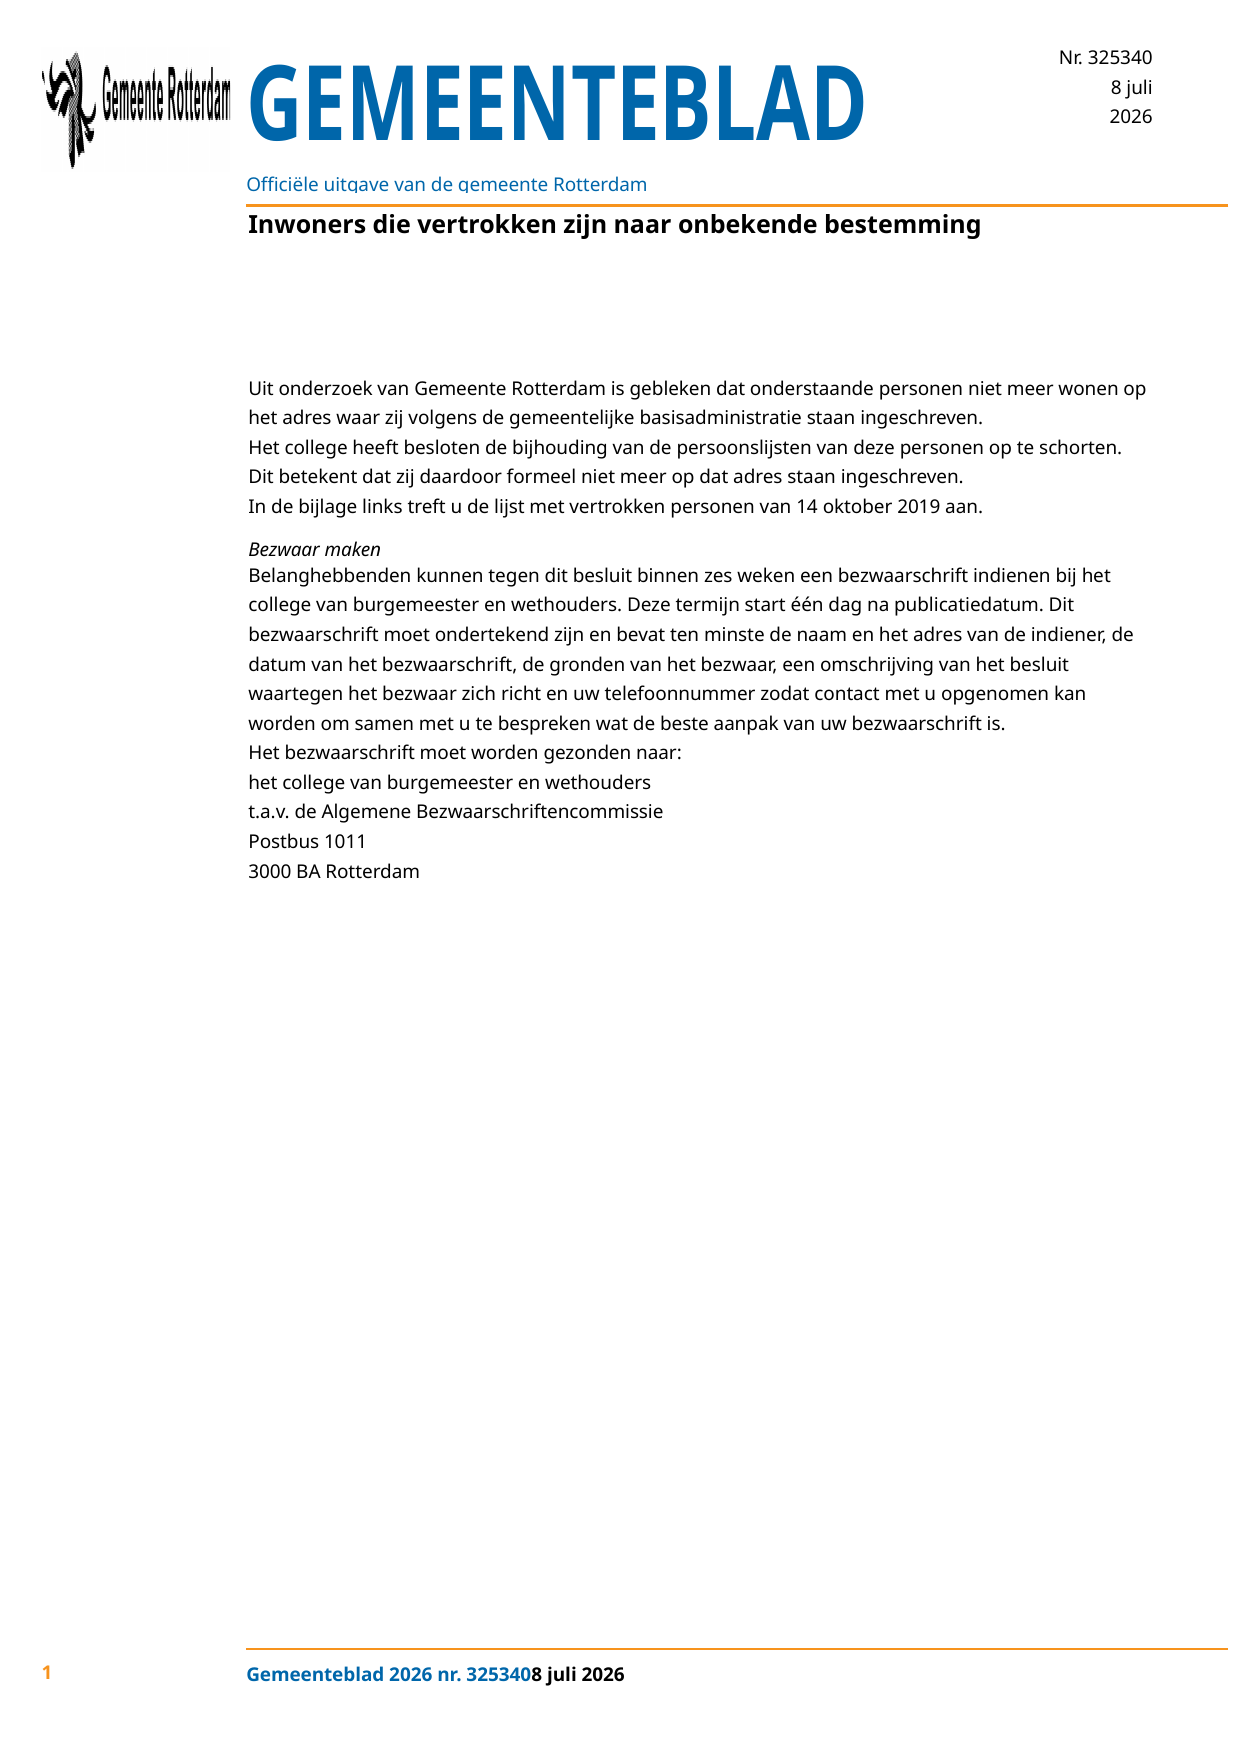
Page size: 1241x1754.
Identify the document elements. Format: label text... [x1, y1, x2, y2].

text Uit onderzoek van Gemeente Rotterdam is gebleken dat onderstaande personen niet meer wonen op het adres waar zij volgens de gemeentelijke basisadministratie staan ingeschreven. [248, 375, 1152, 430]
text t.a.v. de Algemene Bezwaarschriftencommissie [248, 799, 1152, 824]
picture [41, 47, 231, 172]
text Het bezwaarschrift moet worden gezonden naar: [248, 739, 1152, 765]
text Inwoners die vertrokken zijn naar onbekende bestemming [248, 207, 1152, 241]
text het college van burgemeester en wethouders [248, 769, 1152, 795]
text Het college heeft besloten de bijhouding van de persoonslijsten van deze personen op te schorten. Dit betekent dat zij daardoor formeel niet meer op dat adres staan ingeschreven. [248, 434, 1152, 489]
text Bezwaar maken [248, 536, 1152, 562]
text 3000 BA Rotterdam [248, 858, 1152, 884]
text In de bijlage links treft u de lijst met vertrokken personen van 14 oktober 2019 aan. [248, 493, 1152, 519]
text Postbus 1011 [248, 828, 1152, 854]
text Belanghebbenden kunnen tegen dit besluit binnen zes weken een bezwaarschrift indienen bij het college van burgemeester en wethouders. Deze termijn start één dag na publicatiedatum. Dit bezwaarschrift moet ondertekend zijn en bevat ten minste de naam en het adres van de indiener, de datum van het bezwaarschrift, de gronden van het bezwaar, een omschrijving van het besluit waartegen het bezwaar zich richt en uw telefoonnummer zodat contact met u opgenomen kan worden om samen met u te bespreken wat de beste aanpak van uw bezwaarschrift is. [248, 562, 1152, 736]
